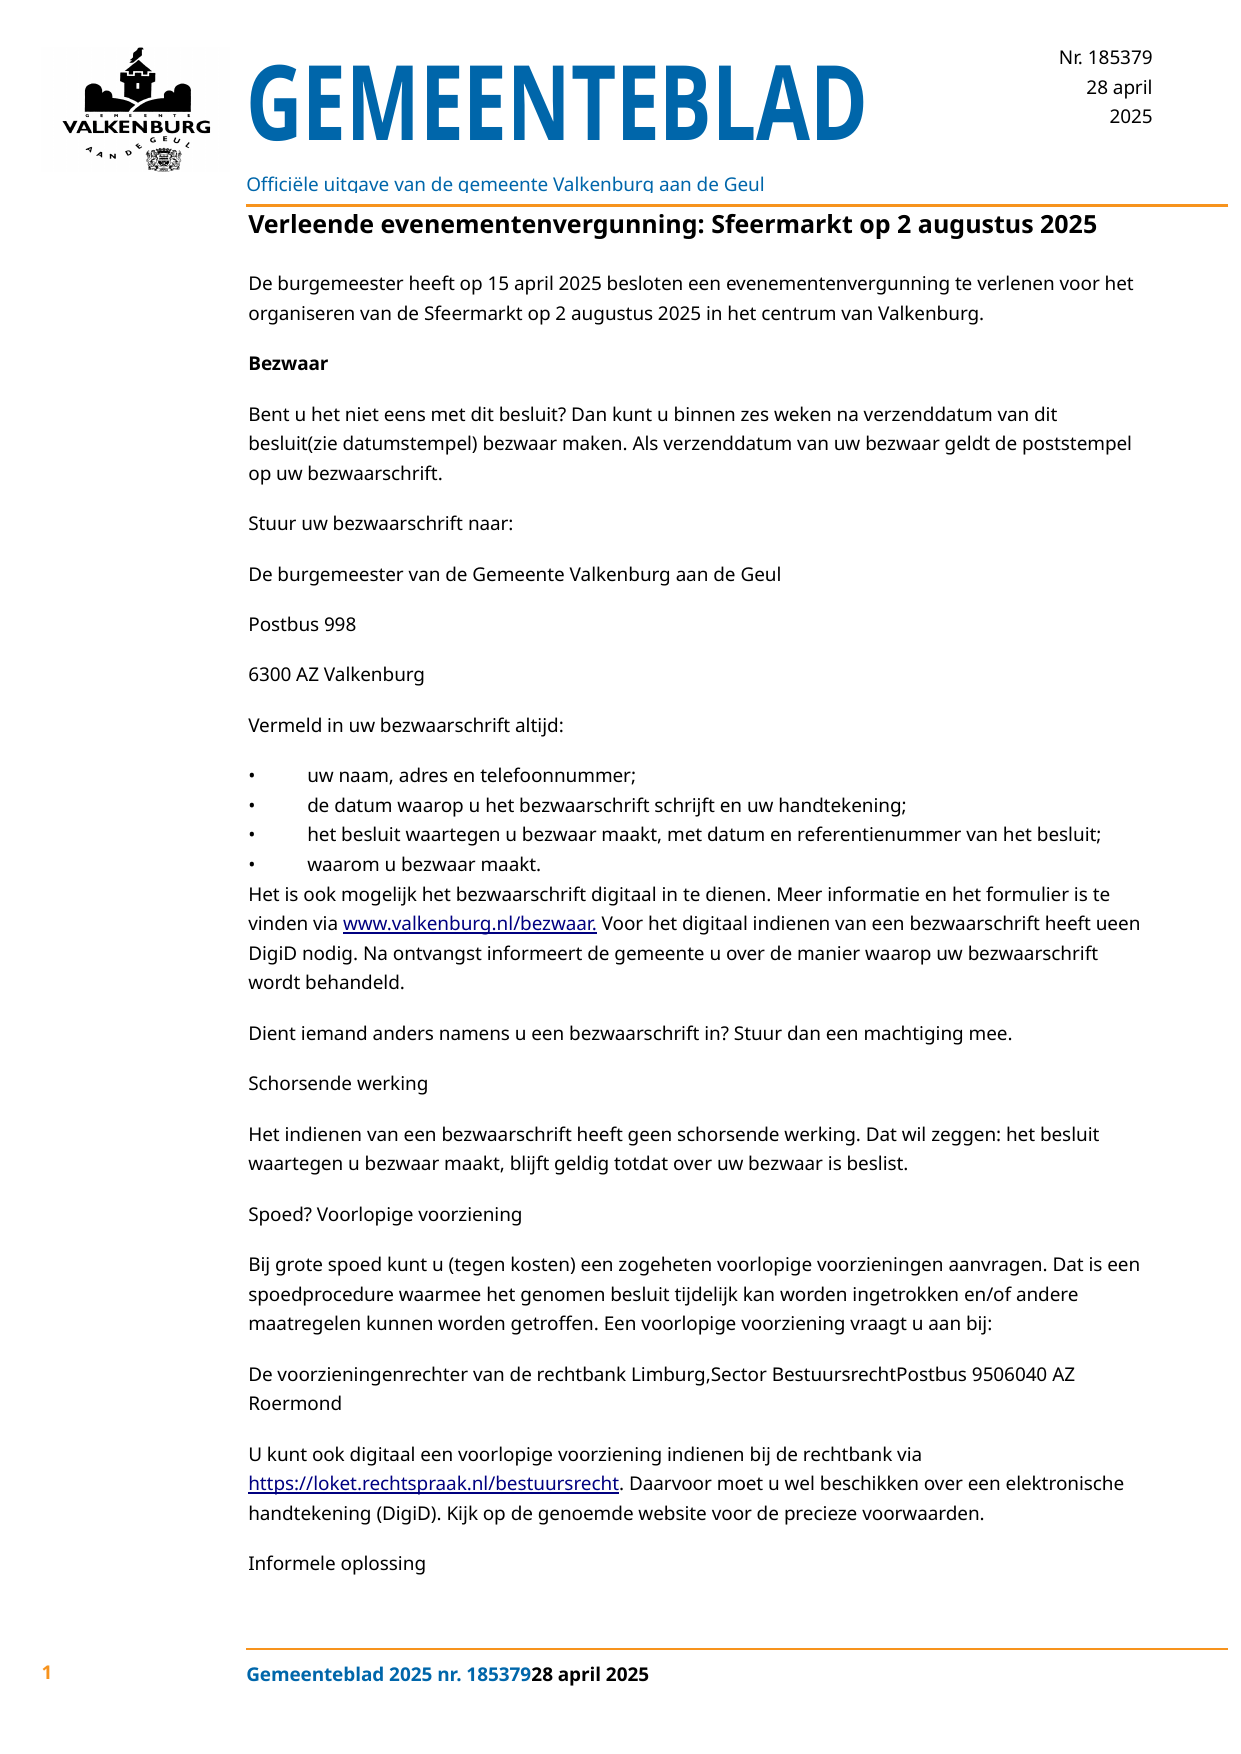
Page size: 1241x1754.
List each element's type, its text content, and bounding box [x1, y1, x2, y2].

text De burgemeester heeft op 15 april 2025 besloten een evenementenvergunning te verlenen voor het organiseren van de Sfeermarkt op 2 augustus 2025 in het centrum van Valkenburg. [248, 270, 1152, 326]
list het besluit waartegen u bezwaar maakt, met datum en referentienummer van het besluit; [248, 822, 1152, 847]
text Informele oplossing [248, 1550, 1152, 1576]
text De burgemeester van de Gemeente Valkenburg aan de Geul [248, 561, 1152, 586]
text Het is ook mogelijk het bezwaarschrift digitaal in te dienen. Meer informatie en het formulier is te vinden via www.valkenburg.nl/bezwaar. Voor het digitaal indienen van een bezwaarschrift heeft ueen DigiD nodig. Na ontvangst informeert de gemeente u over de manier waarop uw bezwaarschrift wordt behandeld. [248, 881, 1152, 995]
list de datum waarop u het bezwaarschrift schrijft en uw handtekening; [248, 792, 1152, 818]
text Stuur uw bezwaarschrift naar: [248, 510, 1152, 536]
text Vermeld in uw bezwaarschrift altijd: [248, 712, 1152, 738]
text Spoed? Voorlopige voorziening [248, 1201, 1152, 1226]
list uw naam, adres en telefoonnummer; [248, 762, 1152, 788]
text Postbus 998 [248, 611, 1152, 637]
text Schorsende werking [248, 1070, 1152, 1096]
text Dient iemand anders namens u een bezwaarschrift in? Stuur dan een machtiging mee. [248, 1020, 1152, 1046]
text De voorzieningenrechter van de rechtbank Limburg,Sector BestuursrechtPostbus 9506040 AZ Roermond [248, 1361, 1152, 1416]
text Bezwaar [248, 350, 1152, 376]
list waarom u bezwaar maakt. [248, 851, 1152, 877]
text Verleende evenementenvergunning: Sfeermarkt op 2 augustus 2025 [248, 207, 1152, 241]
picture [41, 47, 231, 172]
text 6300 AZ Valkenburg [248, 662, 1152, 687]
text Bij grote spoed kunt u (tegen kosten) een zogeheten voorlopige voorzieningen aanvragen. Dat is een spoedprocedure waarmee het genomen besluit tijdelijk kan worden ingetrokken en/of andere maatregelen kunnen worden getroffen. Een voorlopige voorziening vraagt u aan bij: [248, 1251, 1152, 1336]
text Het indienen van een bezwaarschrift heeft geen schorsende werking. Dat wil zeggen: het besluit waartegen u bezwaar maakt, blijft geldig totdat over uw bezwaar is beslist. [248, 1121, 1152, 1176]
text U kunt ook digitaal een voorlopige voorziening indienen bij de rechtbank via https://loket.rechtspraak.nl/bestuursrecht. Daarvoor moet u wel beschikken over een elektronische handtekening (DigiD). Kijk op de genoemde website voor de precieze voorwaarden. [248, 1441, 1152, 1526]
text Bent u het niet eens met dit besluit? Dan kunt u binnen zes weken na verzenddatum van dit besluit(zie datumstempel) bezwaar maken. Als verzenddatum van uw bezwaar geldt de poststempel op uw bezwaarschrift. [248, 401, 1152, 486]
